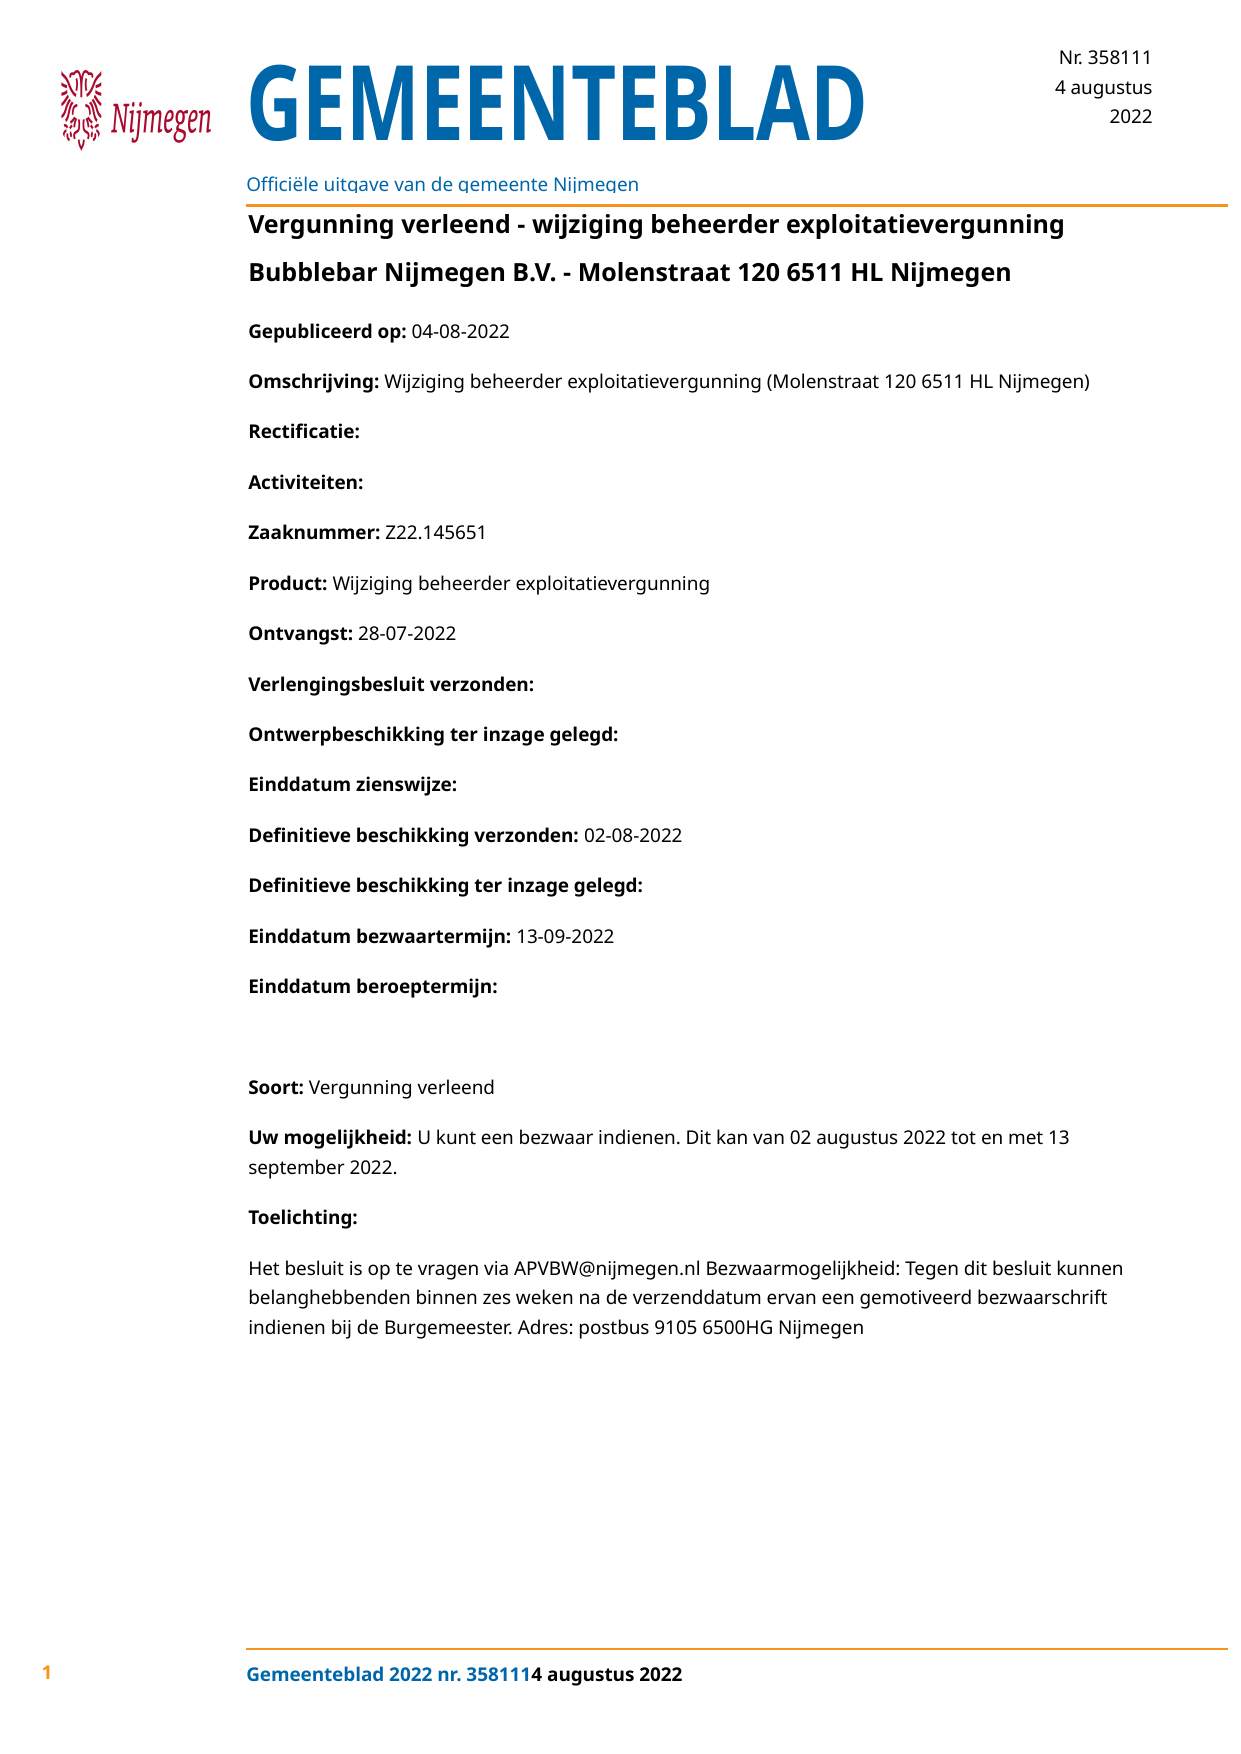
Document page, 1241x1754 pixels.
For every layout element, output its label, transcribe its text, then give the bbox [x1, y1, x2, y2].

text Gepubliceerd op: 04-08-2022 [248, 318, 1152, 344]
text Omschrijving: Wijziging beheerder exploitatievergunning (Molenstraat 120 6511 HL Nijmegen) [248, 368, 1152, 394]
picture [41, 47, 231, 172]
text Zaaknummer: Z22.145651 [248, 519, 1152, 545]
text Ontvangst: 28-07-2022 [248, 620, 1152, 646]
text Verlengingsbesluit verzonden: [248, 671, 1152, 697]
text Definitieve beschikking ter inzage gelegd: [248, 872, 1152, 898]
text Einddatum zienswijze: [248, 772, 1152, 797]
text Activiteiten: [248, 469, 1152, 495]
text Definitieve beschikking verzonden: 02-08-2022 [248, 822, 1152, 848]
text Einddatum bezwaartermijn: 13-09-2022 [248, 923, 1152, 949]
text Soort: Vergunning verleend [248, 1074, 1152, 1100]
text Het besluit is op te vragen via APVBW@nijmegen.nl Bezwaarmogelijkheid: Tegen dit besluit kunnen belanghebbenden binnen zes weken na de verzenddatum ervan een gemotiveerd bezwaarschrift indienen bij de Burgemeester. Adres: postbus 9105 6500HG Nijmegen [248, 1255, 1152, 1340]
text Ontwerpbeschikking ter inzage gelegd: [248, 721, 1152, 747]
text Einddatum beroeptermijn: [248, 973, 1152, 999]
text Product: Wijziging beheerder exploitatievergunning [248, 570, 1152, 596]
text Uw mogelijkheid: U kunt een bezwaar indienen. Dit kan van 02 augustus 2022 tot en met 13 september 2022. [248, 1124, 1152, 1180]
text Toelichting: [248, 1204, 1152, 1230]
text Vergunning verleend - wijziging beheerder exploitatievergunning Bubblebar Nijmegen B.V. - Molenstraat 120 6511 HL Nijmegen [248, 207, 1152, 288]
text Rectificatie: [248, 419, 1152, 444]
